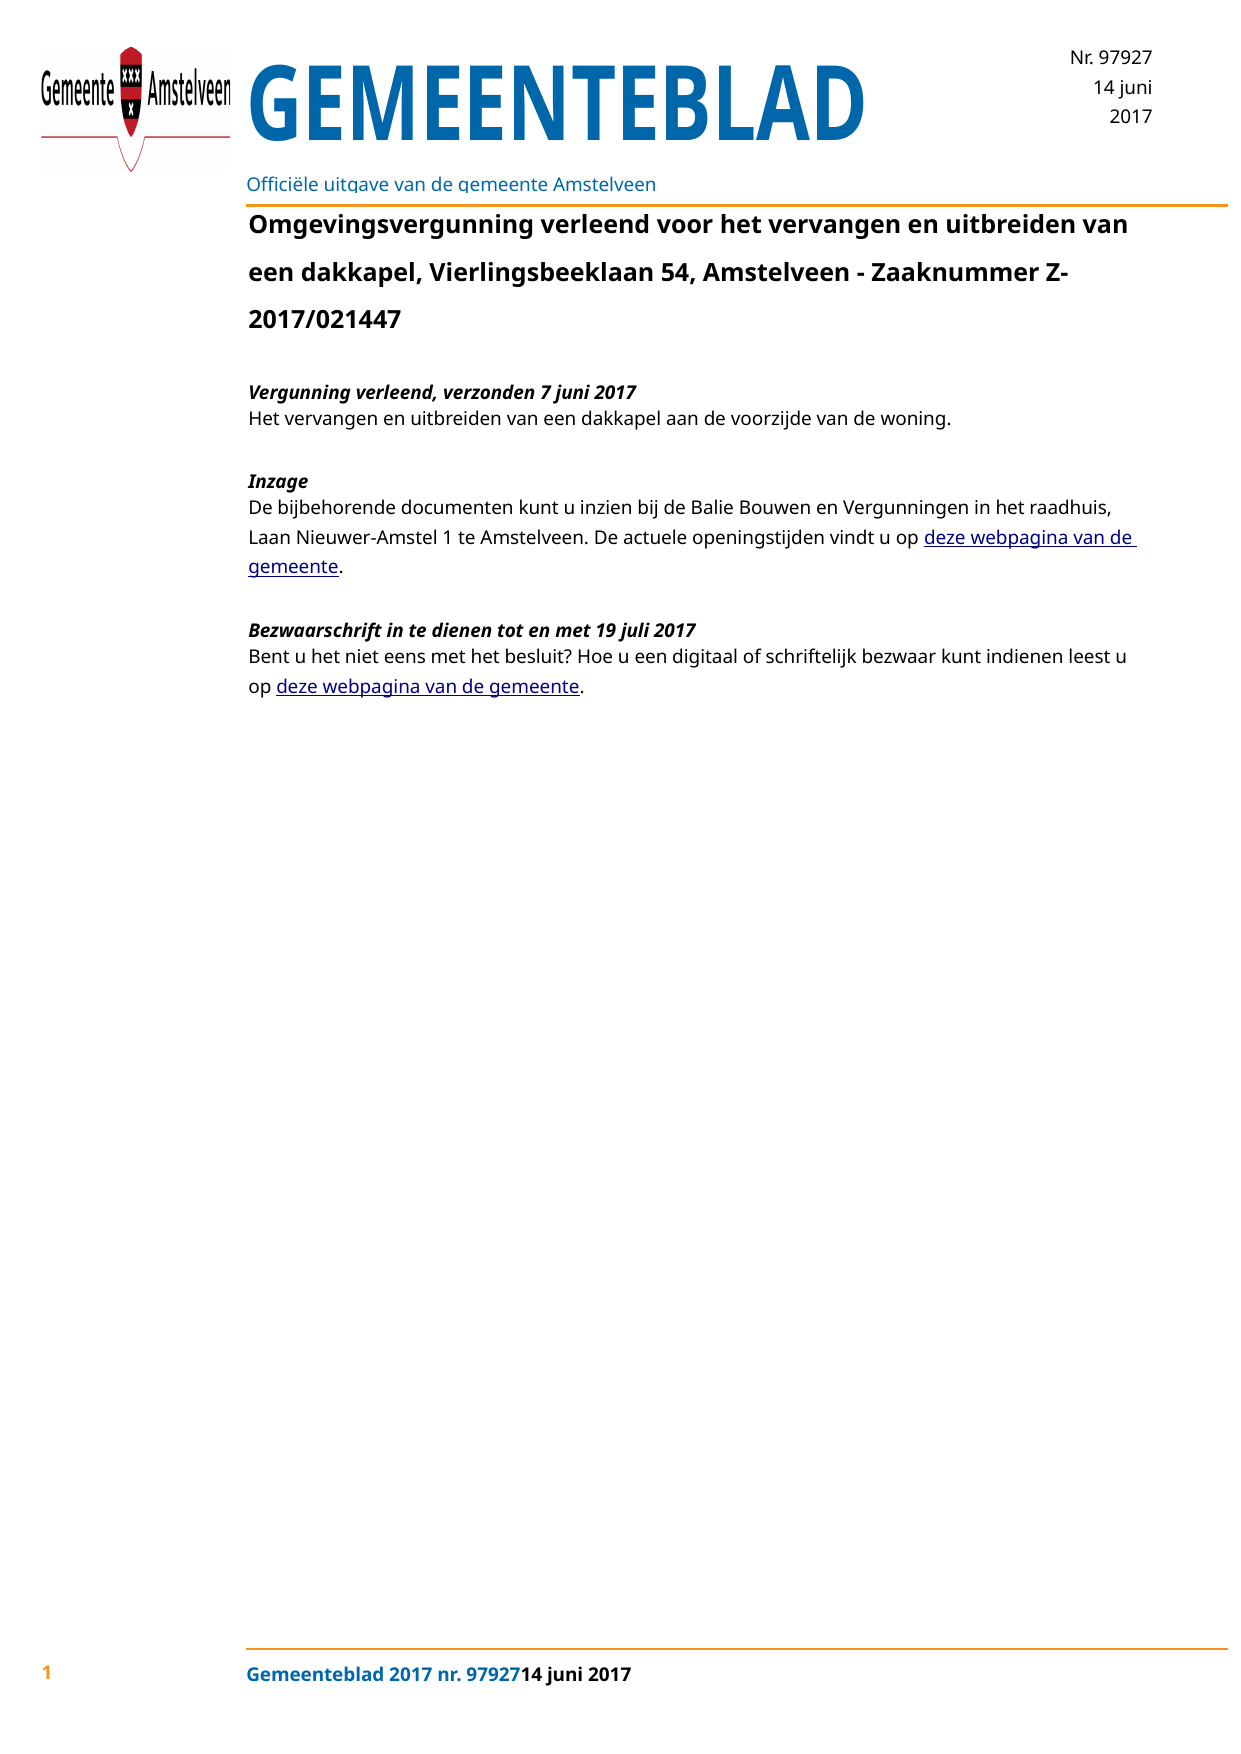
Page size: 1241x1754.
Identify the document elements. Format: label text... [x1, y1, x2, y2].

text Bent u het niet eens met het besluit? Hoe u een digitaal of schriftelijk bezwaar kunt indienen leest u op deze webpagina van de gemeente. [248, 643, 1152, 699]
text Vergunning verleend, verzonden 7 juni 2017 [248, 379, 1152, 405]
picture [41, 47, 231, 172]
text De bijbehorende documenten kunt u inzien bij de Balie Bouwen en Vergunningen in het raadhuis, Laan Nieuwer-Amstel 1 te Amstelveen. De actuele openingstijden vindt u op deze webpagina van de gemeente. [248, 494, 1152, 579]
text Omgevingsvergunning verleend voor het vervangen en uitbreiden van een dakkapel, Vierlingsbeeklaan 54, Amstelveen - Zaaknummer Z-2017/021447 [248, 207, 1152, 336]
text Inzage [248, 469, 1152, 494]
text Bezwaarschrift in te dienen tot en met 19 juli 2017 [248, 618, 1152, 643]
text Het vervangen en uitbreiden van een dakkapel aan de voorzijde van de woning. [248, 405, 1152, 431]
